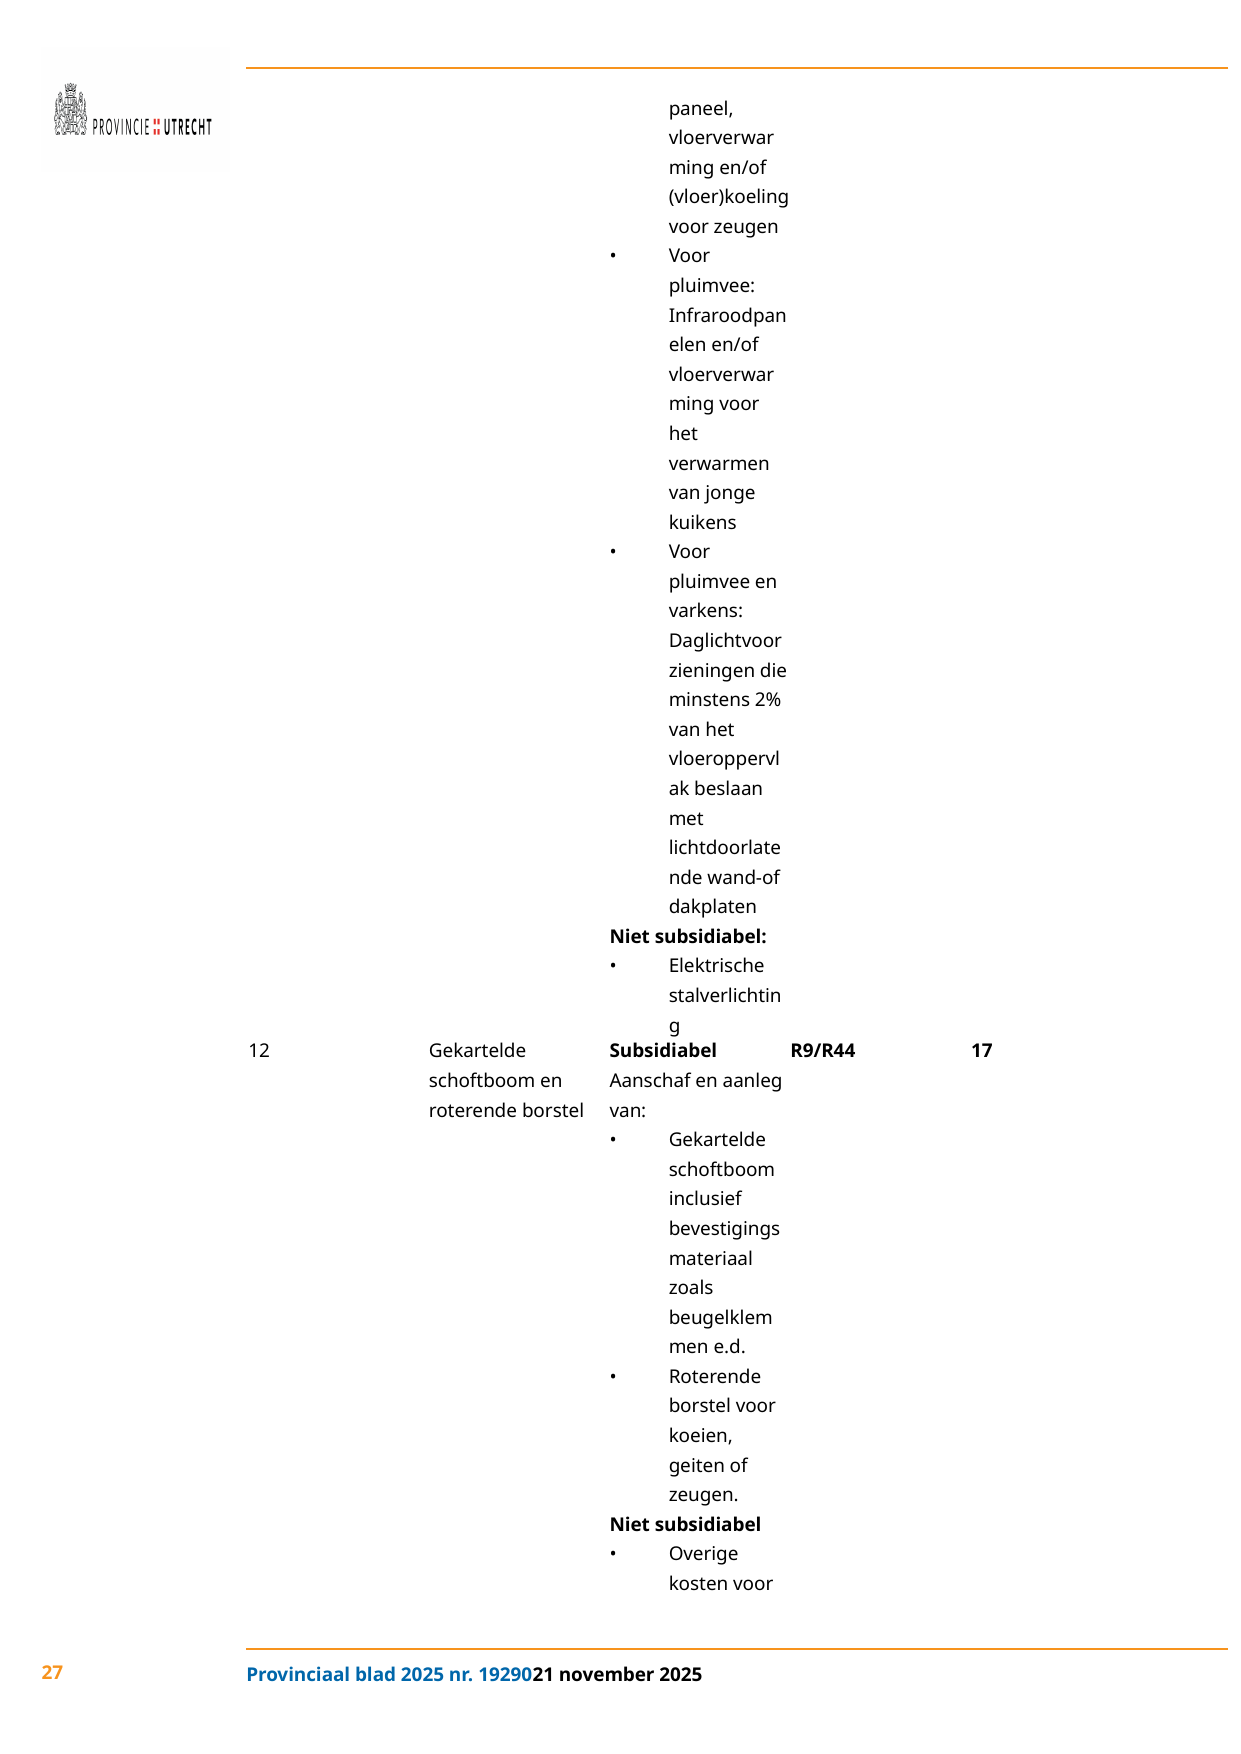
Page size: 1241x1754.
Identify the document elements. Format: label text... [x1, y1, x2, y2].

table_cell [790, 95, 971, 1038]
table_cell R9/R44 [790, 1038, 971, 1596]
table_cell Gekartelde schoftboom en roterende borstel [429, 1038, 609, 1596]
table_cell [248, 95, 429, 1038]
table_cell [429, 95, 609, 1038]
table_cell Subsidiabel Aanschaf en aanleg van: Gekartelde schoftboom inclusief bevestigingsmateriaal zoals beugelklemmen e.d. Roterende borstel voor koeien, geiten of zeugen. Niet subsidiabel Overige kosten voor [609, 1038, 790, 1596]
table_cell [971, 95, 1152, 1038]
table_cell paneel, vloerverwarming en/of (vloer)koeling voor zeugen Voor pluimvee: Infraroodpanelen en/of vloerverwarming voor het verwarmen van jonge kuikens Voor pluimvee en varkens: Daglichtvoorzieningen die minstens 2% van het vloeroppervlak beslaan met lichtdoorlatende wand-of dakplaten Niet subsidiabel: Elektrische stalverlichting [609, 95, 790, 1038]
picture [41, 47, 231, 172]
table_cell 17 [971, 1038, 1152, 1596]
table_cell 12 [248, 1038, 429, 1596]
